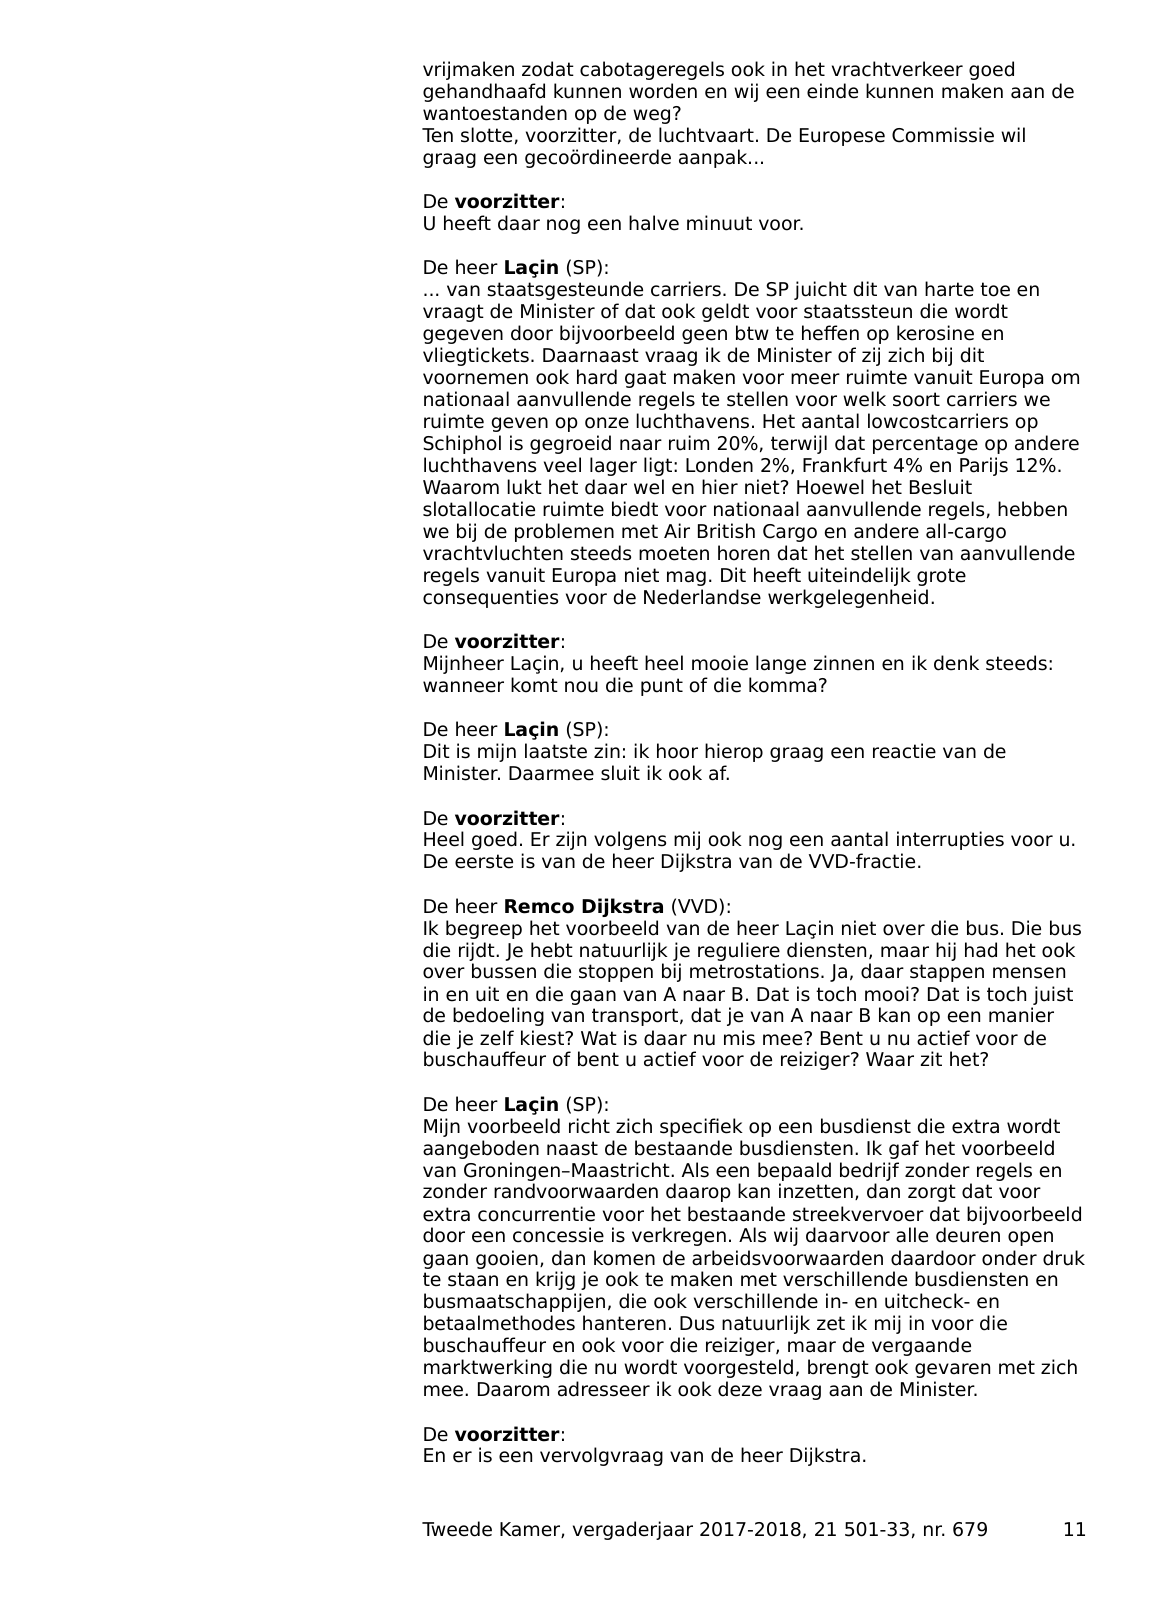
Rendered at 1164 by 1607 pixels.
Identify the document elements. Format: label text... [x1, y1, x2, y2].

text U heeft daar nog een halve minuut voor. [422, 213, 1087, 235]
text Ten slotte, voorzitter, de luchtvaart. De Europese Commissie wil graag een gecoördineerde aanpak... [422, 125, 1087, 169]
text De heer Laçin (SP): [422, 719, 1087, 741]
text De heer Laçin (SP): [422, 257, 1087, 279]
text ... van staatsgesteunde carriers. De SP juicht dit van harte toe en vraagt de Minister of dat ook geldt voor staatssteun die wordt gegeven door bijvoorbeeld geen btw te heffen op kerosine en vliegtickets. Daarnaast vraag ik de Minister of zij zich bij dit voornemen ook hard gaat maken voor meer ruimte vanuit Europa om nationaal aanvullende regels te stellen voor welk soort carriers we ruimte geven op onze luchthavens. Het aantal lowcostcarriers op Schiphol is gegroeid naar ruim 20%, terwijl dat percentage op andere luchthavens veel lager ligt: Londen 2%, Frankfurt 4% en Parijs 12%. Waarom lukt het daar wel en hier niet? Hoewel het Besluit slotallocatie ruimte biedt voor nationaal aanvullende regels, hebben we bij de problemen met Air British Cargo en andere all-cargo vrachtvluchten steeds moeten horen dat het stellen van aanvullende regels vanuit Europa niet mag. Dit heeft uiteindelijk grote consequenties voor de Nederlandse werkgelegenheid. [422, 279, 1087, 609]
text De heer Remco Dijkstra (VVD): [422, 896, 1087, 917]
text De voorzitter: [422, 807, 1087, 829]
text En er is een vervolgvraag van de heer Dijkstra. [422, 1445, 1087, 1467]
text De voorzitter: [422, 191, 1087, 213]
text De voorzitter: [422, 631, 1087, 653]
text Heel goed. Er zijn volgens mij ook nog een aantal interrupties voor u. De eerste is van de heer Dijkstra van de VVD-fractie. [422, 829, 1087, 873]
text De heer Laçin (SP): [422, 1093, 1087, 1116]
text Mijn voorbeeld richt zich specifiek op een busdienst die extra wordt aangeboden naast de bestaande busdiensten. Ik gaf het voorbeeld van Groningen–Maastricht. Als een bepaald bedrijf zonder regels en zonder randvoorwaarden daarop kan inzetten, dan zorgt dat voor extra concurrentie voor het bestaande streekvervoer dat bijvoorbeeld door een concessie is verkregen. Als wij daarvoor alle deuren open gaan gooien, dan komen de arbeidsvoorwaarden daardoor onder druk te staan en krijg je ook te maken met verschillende busdiensten en busmaatschappijen, die ook verschillende in- en uitcheck- en betaalmethodes hanteren. Dus natuurlijk zet ik mij in voor die buschauffeur en ook voor die reiziger, maar de vergaande marktwerking die nu wordt voorgesteld, brengt ook gevaren met zich mee. Daarom adresseer ik ook deze vraag aan de Minister. [422, 1116, 1087, 1401]
text Ik begreep het voorbeeld van de heer Laçin niet over die bus. Die bus die rijdt. Je hebt natuurlijk je reguliere diensten, maar hij had het ook over bussen die stoppen bij metrostations. Ja, daar stappen mensen in en uit en die gaan van A naar B. Dat is toch mooi? Dat is toch juist de bedoeling van transport, dat je van A naar B kan op een manier die je zelf kiest? Wat is daar nu mis mee? Bent u nu actief voor de buschauffeur of bent u actief voor de reiziger? Waar zit het? [422, 917, 1087, 1071]
text vrijmaken zodat cabotageregels ook in het vrachtverkeer goed gehandhaafd kunnen worden en wij een einde kunnen maken aan de wantoestanden op de weg? [422, 59, 1087, 125]
text De voorzitter: [422, 1423, 1087, 1445]
text Mijnheer Laçin, u heeft heel mooie lange zinnen en ik denk steeds: wanneer komt nou die punt of die komma? [422, 653, 1087, 697]
text Dit is mijn laatste zin: ik hoor hierop graag een reactie van de Minister. Daarmee sluit ik ook af. [422, 741, 1087, 785]
